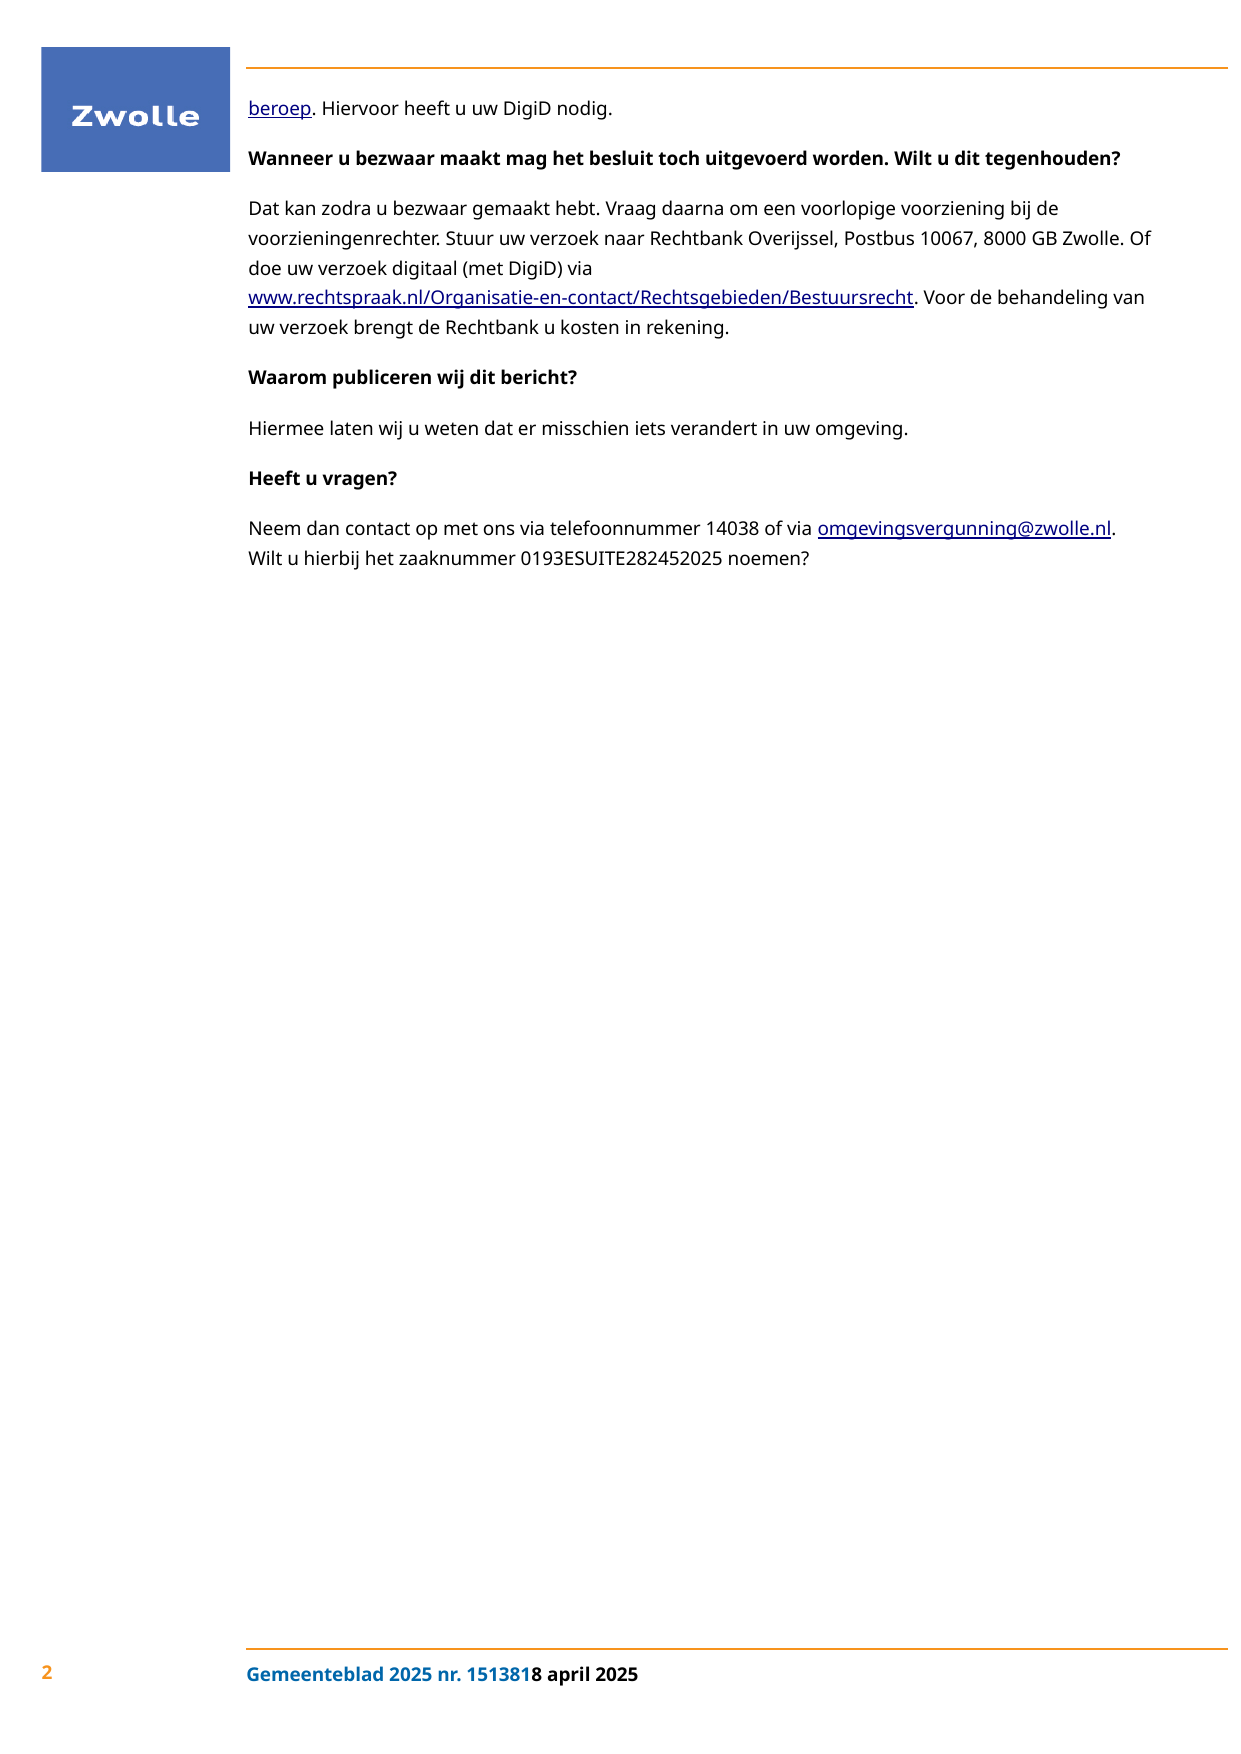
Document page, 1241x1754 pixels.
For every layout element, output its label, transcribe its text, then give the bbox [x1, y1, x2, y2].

text Dat kan zodra u bezwaar gemaakt hebt. Vraag daarna om een voorlopige voorziening bij de voorzieningenrechter. Stuur uw verzoek naar Rechtbank Overijssel, Postbus 10067, 8000 GB Zwolle. Of doe uw verzoek digitaal (met DigiD) via www.rechtspraak.nl/Organisatie-en-contact/Rechtsgebieden/Bestuursrecht. Voor de behandeling van uw verzoek brengt de Rechtbank u kosten in rekening. [248, 196, 1152, 340]
text Waarom publiceren wij dit bericht? [248, 364, 1152, 390]
text Neem dan contact op met ons via telefoonnummer 14038 of via omgevingsvergunning@zwolle.nl. Wilt u hierbij het zaaknummer 0193ESUITE282452025 noemen? [248, 516, 1152, 571]
text beroep. Hiervoor heeft u uw DigiD nodig. [248, 95, 1152, 121]
text Wanneer u bezwaar maakt mag het besluit toch uitgevoerd worden. Wilt u dit tegenhouden? [248, 145, 1152, 171]
text Hiermee laten wij u weten dat er misschien iets verandert in uw omgeving. [248, 415, 1152, 441]
picture [41, 47, 231, 172]
text Heeft u vragen? [248, 465, 1152, 491]
